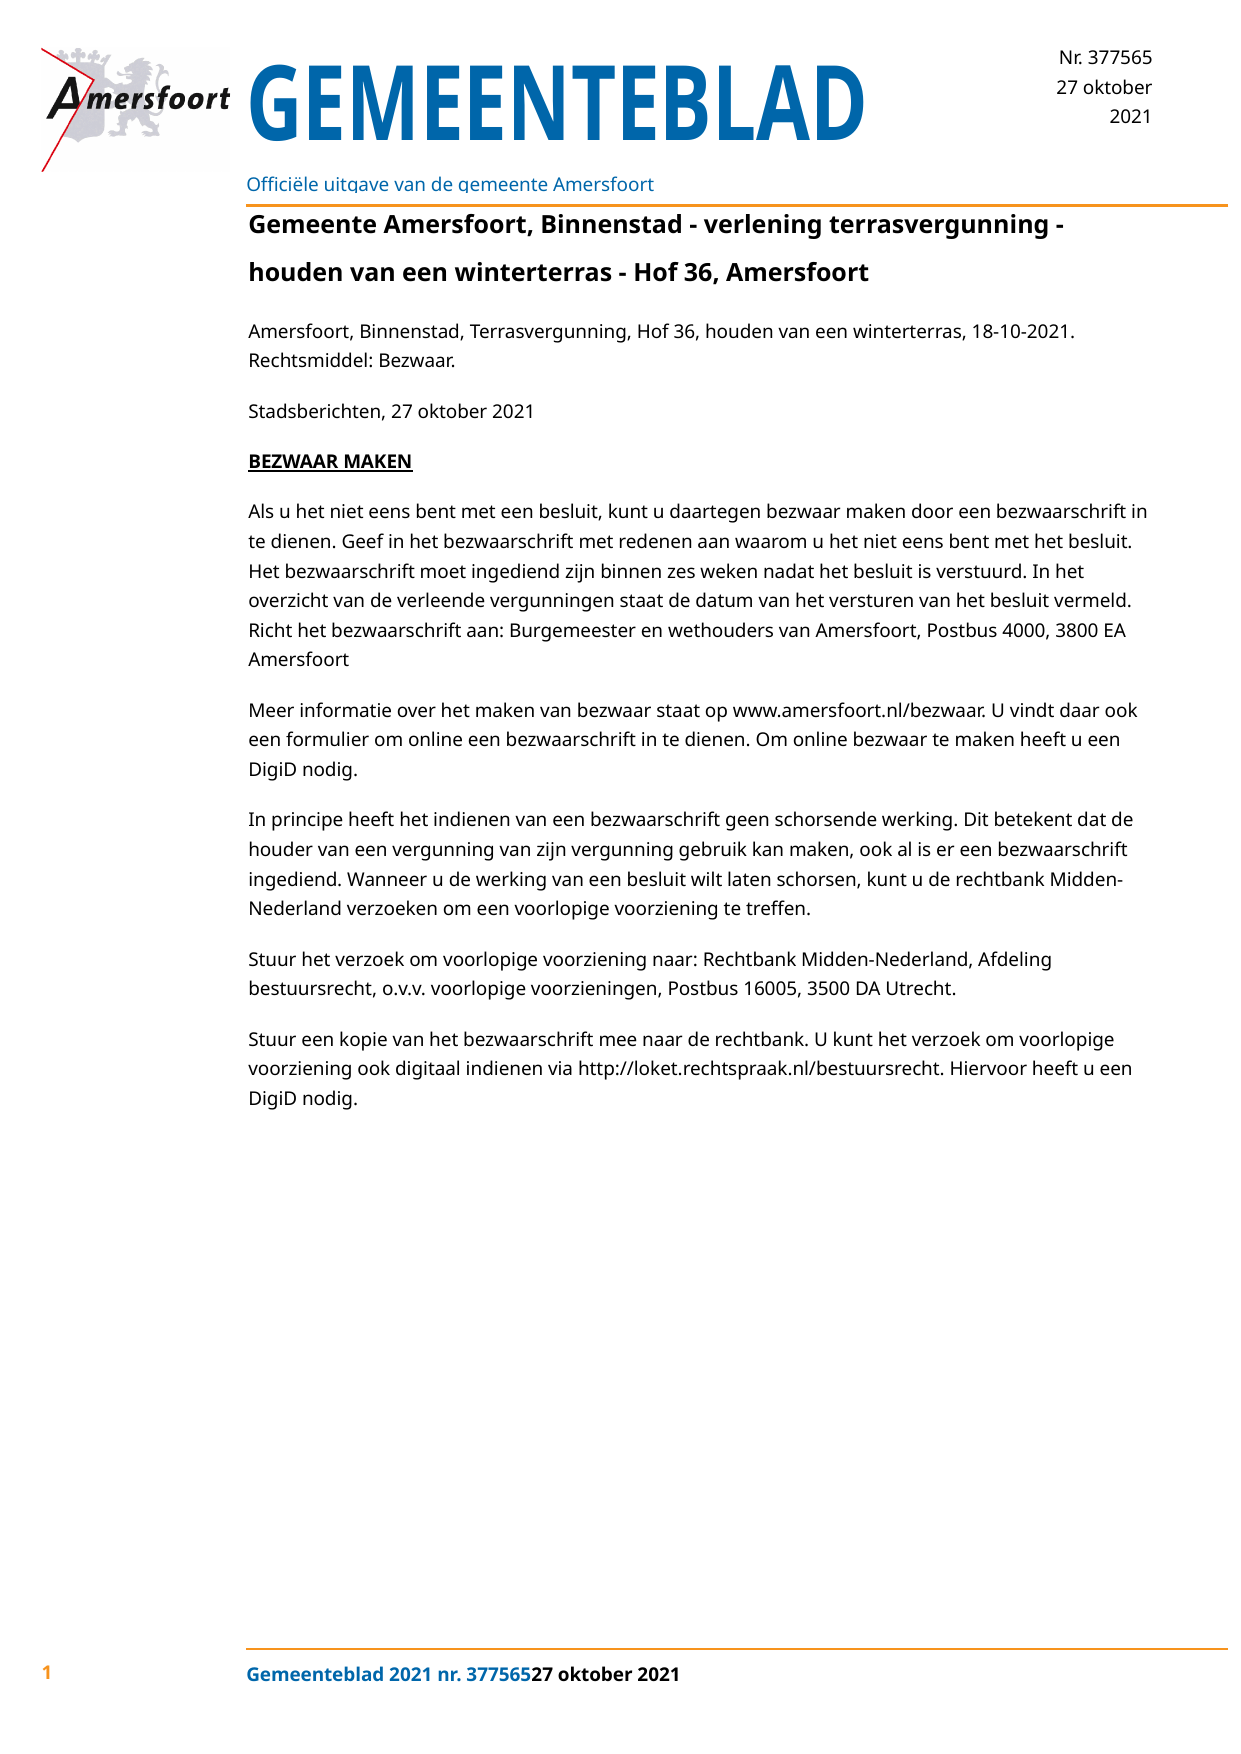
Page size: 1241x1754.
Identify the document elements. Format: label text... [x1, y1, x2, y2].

text Stuur een kopie van het bezwaarschrift mee naar de rechtbank. U kunt het verzoek om voorlopige voorziening ook digitaal indienen via http://loket.rechtspraak.nl/bestuursrecht. Hiervoor heeft u een DigiD nodig. [248, 1026, 1152, 1111]
text Stadsberichten, 27 oktober 2021 [248, 398, 1152, 424]
text BEZWAAR MAKEN [248, 448, 1152, 474]
text Meer informatie over het maken van bezwaar staat op www.amersfoort.nl/bezwaar. U vindt daar ook een formulier om online een bezwaarschrift in te dienen. Om online bezwaar te maken heeft u een DigiD nodig. [248, 697, 1152, 782]
text Stuur het verzoek om voorlopige voorziening naar: Rechtbank Midden-Nederland, Afdeling bestuursrecht, o.v.v. voorlopige voorzieningen, Postbus 16005, 3500 DA Utrecht. [248, 946, 1152, 1001]
picture [41, 47, 231, 172]
text Gemeente Amersfoort, Binnenstad - verlening terrasvergunning - houden van een winterterras - Hof 36, Amersfoort [248, 207, 1152, 288]
text Amersfoort, Binnenstad, Terrasvergunning, Hof 36, houden van een winterterras, 18-10-2021. Rechtsmiddel: Bezwaar. [248, 318, 1152, 373]
text In principe heeft het indienen van een bezwaarschrift geen schorsende werking. Dit betekent dat de houder van een vergunning van zijn vergunning gebruik kan maken, ook al is er een bezwaarschrift ingediend. Wanneer u de werking van een besluit wilt laten schorsen, kunt u de rechtbank Midden-Nederland verzoeken om een voorlopige voorziening te treffen. [248, 807, 1152, 921]
text Als u het niet eens bent met een besluit, kunt u daartegen bezwaar maken door een bezwaarschrift in te dienen. Geef in het bezwaarschrift met redenen aan waarom u het niet eens bent met het besluit. Het bezwaarschrift moet ingediend zijn binnen zes weken nadat het besluit is verstuurd. In het overzicht van de verleende vergunningen staat de datum van het versturen van het besluit vermeld. Richt het bezwaarschrift aan: Burgemeester en wethouders van Amersfoort, Postbus 4000, 3800 EA Amersfoort [248, 499, 1152, 672]
